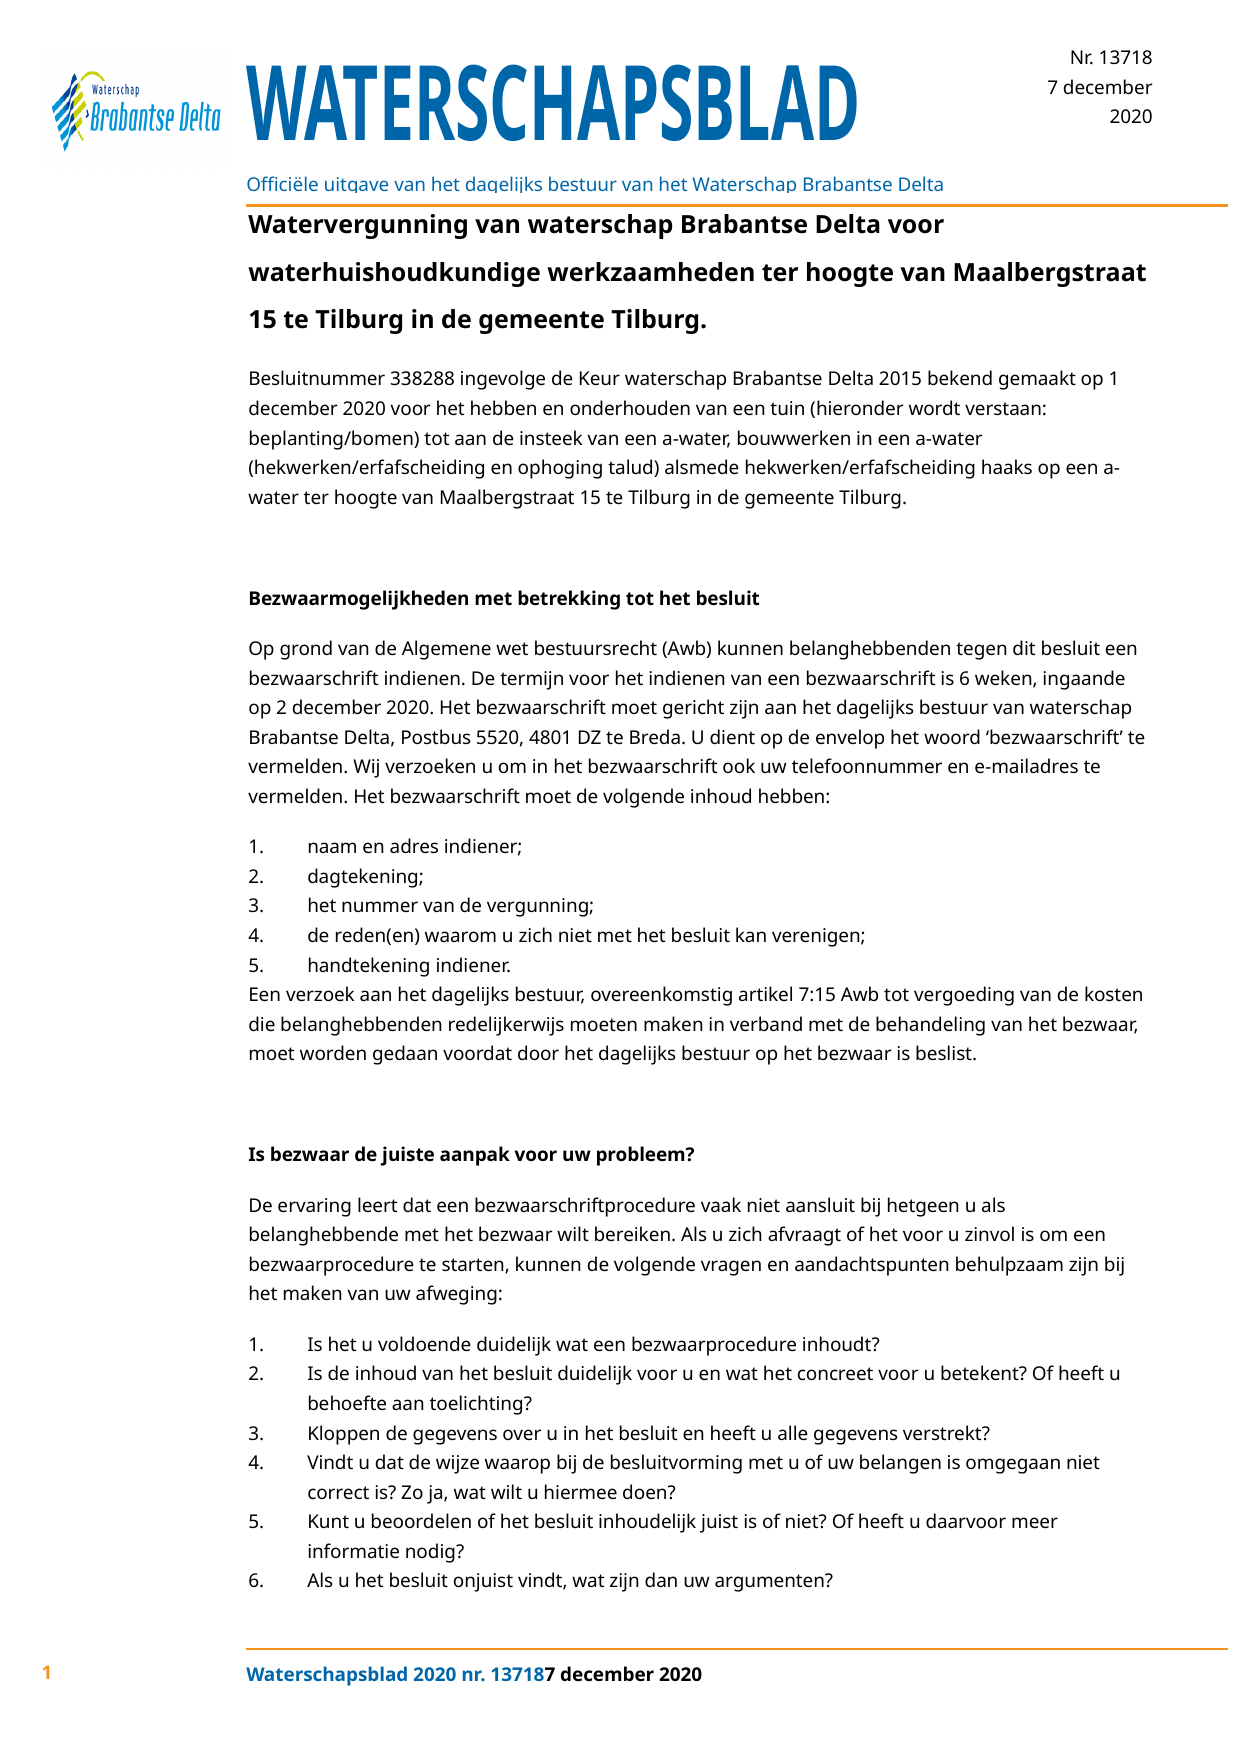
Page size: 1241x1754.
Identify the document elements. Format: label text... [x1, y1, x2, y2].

text Besluitnummer 338288 ingevolge de Keur waterschap Brabantse Delta 2015 bekend gemaakt op 1 december 2020 voor het hebben en onderhouden van een tuin (hieronder wordt verstaan: beplanting/bomen) tot aan de insteek van een a-water, bouwwerken in een a-water (hekwerken/erfafscheiding en ophoging talud) alsmede hekwerken/erfafscheiding haaks op een a-water ter hoogte van Maalbergstraat 15 te Tilburg in de gemeente Tilburg. [248, 366, 1152, 509]
text Een verzoek aan het dagelijks bestuur, overeenkomstig artikel 7:15 Awb tot vergoeding van de kosten die belanghebbenden redelijkerwijs moeten maken in verband met de behandeling van het bezwaar, moet worden gedaan voordat door het dagelijks bestuur op het bezwaar is beslist. [248, 981, 1152, 1066]
list Vindt u dat de wijze waarop bij de besluitvorming met u of uw belangen is omgegaan niet correct is? Zo ja, wat wilt u hiermee doen? [248, 1449, 1152, 1504]
list Als u het besluit onjuist vindt, wat zijn dan uw argumenten? [248, 1568, 1152, 1593]
list Kloppen de gegevens over u in het besluit en heeft u alle gegevens verstrekt? [248, 1420, 1152, 1445]
list handtekening indiener. [248, 952, 1152, 977]
picture [41, 47, 231, 172]
list Kunt u beoordelen of het besluit inhoudelijk juist is of niet? Of heeft u daarvoor meer informatie nodig? [248, 1508, 1152, 1564]
list dagtekening; [248, 863, 1152, 889]
list de reden(en) waarom u zich niet met het besluit kan verenigen; [248, 922, 1152, 948]
list Is het u voldoende duidelijk wat een bezwaarprocedure inhoudt? [248, 1331, 1152, 1357]
text Op grond van de Algemene wet bestuursrecht (Awb) kunnen belanghebbenden tegen dit besluit een bezwaarschrift indienen. De termijn voor het indienen van een bezwaarschrift is 6 weken, ingaande op 2 december 2020. Het bezwaarschrift moet gericht zijn aan het dagelijks bestuur van waterschap Brabantse Delta, Postbus 5520, 4801 DZ te Breda. U dient op de envelop het woord ‘bezwaarschrift’ te vermelden. Wij verzoeken u om in het bezwaarschrift ook uw telefoonnummer en e‑mailadres te vermelden. Het bezwaarschrift moet de volgende inhoud hebben: [248, 635, 1152, 809]
text De ervaring leert dat een bezwaarschriftprocedure vaak niet aansluit bij hetgeen u als belanghebbende met het bezwaar wilt bereiken. Als u zich afvraagt of het voor u zinvol is om een bezwaarprocedure te starten, kunnen de volgende vragen en aandachtspunten behulpzaam zijn bij het maken van uw afweging: [248, 1192, 1152, 1306]
list Is de inhoud van het besluit duidelijk voor u en wat het concreet voor u betekent? Of heeft u behoefte aan toelichting? [248, 1361, 1152, 1416]
list het nummer van de vergunning; [248, 893, 1152, 918]
text Watervergunning van waterschap Brabantse Delta voor waterhuishoudkundige werkzaamheden ter hoogte van Maalbergstraat 15 te Tilburg in de gemeente Tilburg. [248, 207, 1152, 336]
list naam en adres indiener; [248, 833, 1152, 859]
text Is bezwaar de juiste aanpak voor uw probleem? [248, 1141, 1152, 1167]
text Bezwaarmogelijkheden met betrekking tot het besluit [248, 585, 1152, 610]
